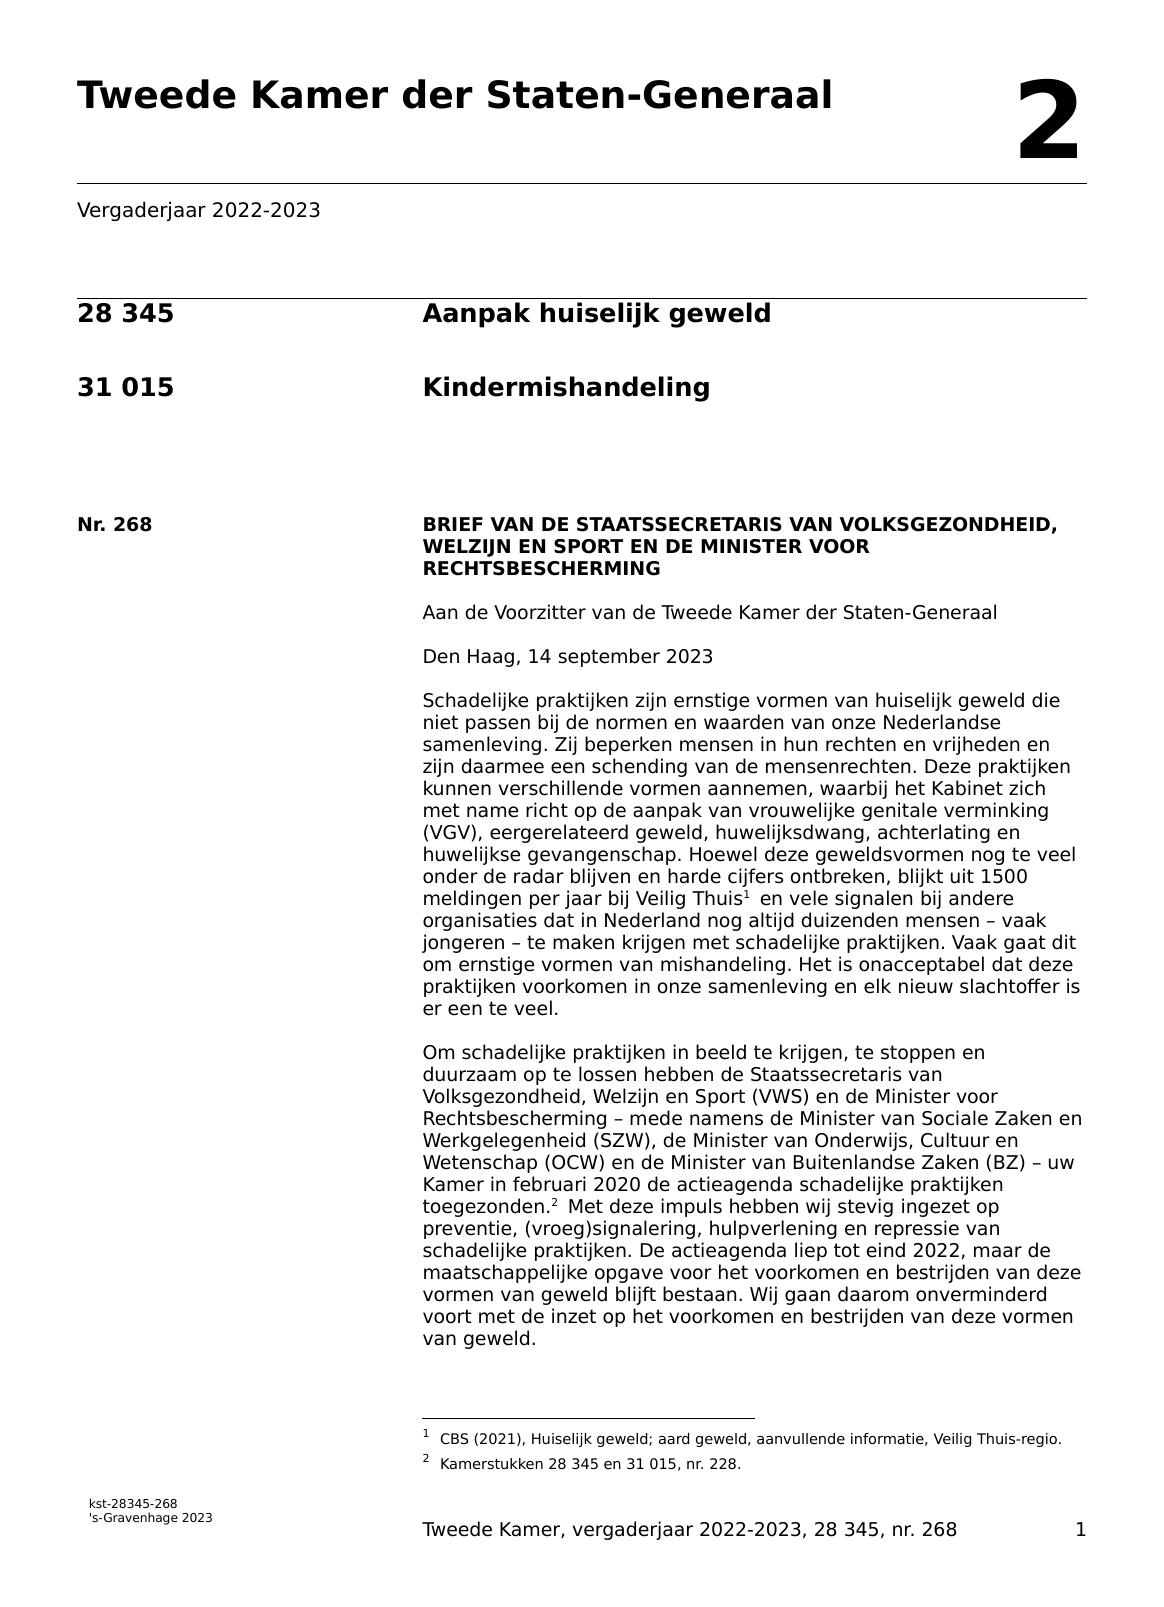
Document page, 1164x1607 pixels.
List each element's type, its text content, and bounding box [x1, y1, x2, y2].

subtitle Nr. 268 BRIEF VAN DE STAATSSECRETARIS VAN VOLKSGEZONDHEID, WELZIJN EN SPORT EN DE MINISTER VOOR RECHTSBESCHERMING [77, 514, 1087, 580]
text Aan de Voorzitter van de Tweede Kamer der Staten-Generaal [422, 602, 1087, 624]
text 's-Gravenhage 2023 [88, 1511, 323, 1525]
table_header 2 [886, 59, 1087, 183]
text Kamerstukken 28 345 en 31 015, nr. 228. [422, 1452, 1087, 1474]
text kst-28345-268 [88, 1497, 323, 1511]
text Om schadelijke praktijken in beeld te krijgen, te stoppen en duurzaam op te lossen hebben de Staatssecretaris van Volksgezondheid, Welzijn en Sport (VWS) en de Minister voor Rechtsbescherming – mede namens de Minister van Sociale Zaken en Werkgelegenheid (SZW), de Minister van Onderwijs, Cultuur en Wetenschap (OCW) en de Minister van Buitenlandse Zaken (BZ) – uw Kamer in februari 2020 de actieagenda schadelijke praktijken toegezonden. Met deze impuls hebben wij stevig ingezet op preventie, (vroeg)signalering, hulpverlening en repressie van schadelijke praktijken. De actieagenda liep tot eind 2022, maar de maatschappelijke opgave voor het voorkomen en bestrijden van deze vormen van geweld blijft bestaan. Wij gaan daarom onverminderd voort met de inzet op het voorkomen en bestrijden van deze vormen van geweld. [422, 1042, 1087, 1350]
text Schadelijke praktijken zijn ernstige vormen van huiselijk geweld die niet passen bij de normen en waarden van onze Nederlandse samenleving. Zij beperken mensen in hun rechten en vrijheden en zijn daarmee een schending van de mensenrechten. Deze praktijken kunnen verschillende vormen aannemen, waarbij het Kabinet zich met name richt op de aanpak van vrouwelijke genitale verminking (VGV), eergerelateerd geweld, huwelijksdwang, achterlating en huwelijkse gevangenschap. Hoewel deze geweldsvormen nog te veel onder de radar blijven en harde cijfers ontbreken, blijkt uit 1500 meldingen per jaar bij Veilig Thuis en vele signalen bij andere organisaties dat in Nederland nog altijd duizenden mensen – vaak jongeren – te maken krijgen met schadelijke praktijken. Vaak gaat dit om ernstige vormen van mishandeling. Het is onacceptabel dat deze praktijken voorkomen in onze samenleving en elk nieuw slachtoffer is er een te veel. [422, 690, 1087, 1020]
text Den Haag, 14 september 2023 [422, 646, 1087, 668]
table_cell Vergaderjaar 2022-2023 [77, 184, 1087, 298]
subtitle 28 345 Aanpak huiselijk geweld [77, 299, 1087, 329]
table_header Tweede Kamer der Staten-Generaal [77, 59, 886, 183]
text CBS (2021), Huiselijk geweld; aard geweld, aanvullende informatie, Veilig Thuis-regio. [422, 1427, 1087, 1449]
subtitle 31 015 Kindermishandeling [77, 373, 1087, 403]
